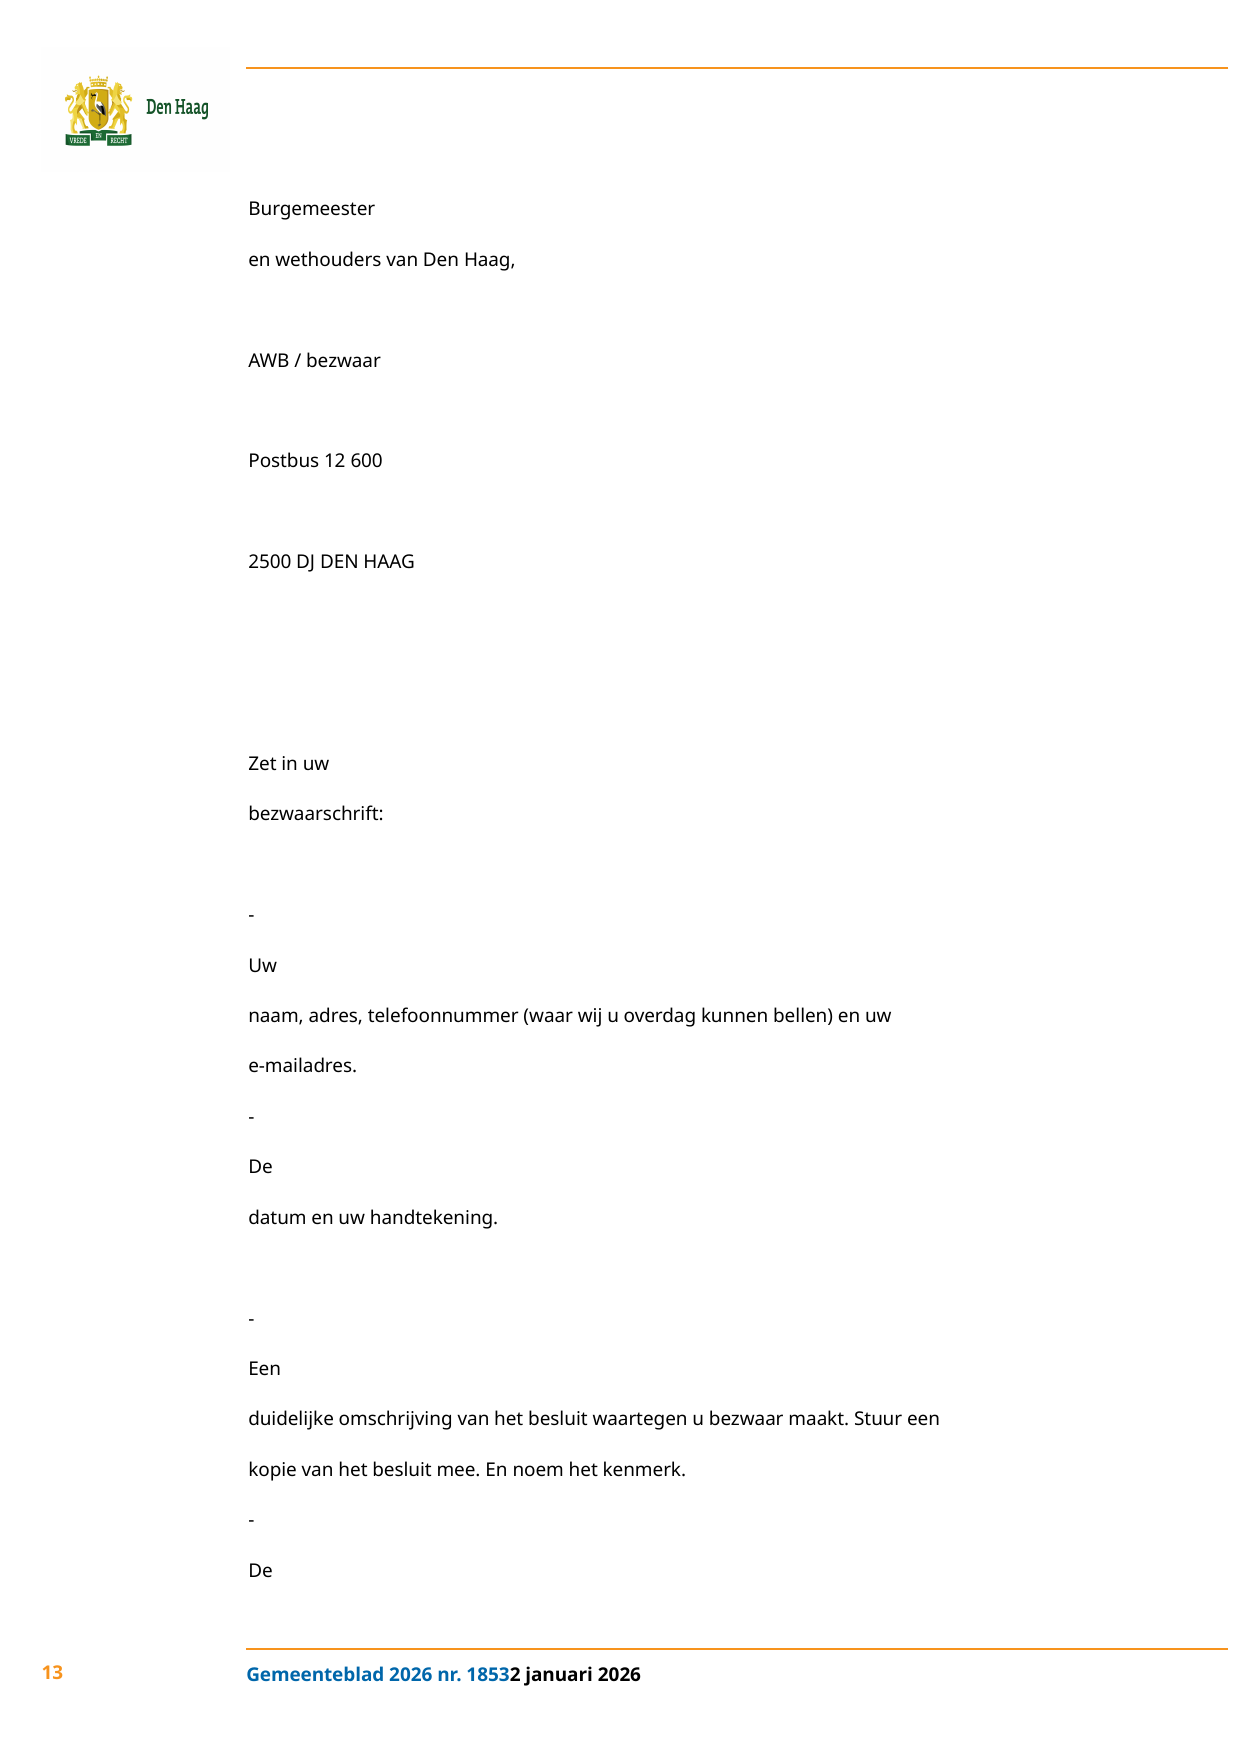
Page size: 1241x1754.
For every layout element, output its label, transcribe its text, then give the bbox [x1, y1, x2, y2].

text Zet in uw [248, 750, 1152, 776]
text - [248, 1103, 1152, 1129]
text bezwaarschrift: [248, 801, 1152, 826]
text - [248, 901, 1152, 927]
text - [248, 1305, 1152, 1331]
picture [41, 47, 231, 172]
text e-mailadres. [248, 1053, 1152, 1078]
text 2500 DJ DEN HAAG [248, 548, 1152, 574]
text en wethouders van Den Haag, [248, 246, 1152, 272]
text De [248, 1153, 1152, 1179]
text kopie van het besluit mee. En noem het kenmerk. [248, 1456, 1152, 1482]
text - [248, 1506, 1152, 1532]
text naam, adres, telefoonnummer (waar wij u overdag kunnen bellen) en uw [248, 1002, 1152, 1028]
text duidelijke omschrijving van het besluit waartegen u bezwaar maakt. Stuur een [248, 1406, 1152, 1431]
text De [248, 1557, 1152, 1583]
text AWB / bezwaar [248, 347, 1152, 373]
text Burgemeester [248, 196, 1152, 221]
text Uw [248, 952, 1152, 978]
text Een [248, 1355, 1152, 1381]
text Postbus 12 600 [248, 448, 1152, 473]
text datum en uw handtekening. [248, 1204, 1152, 1230]
